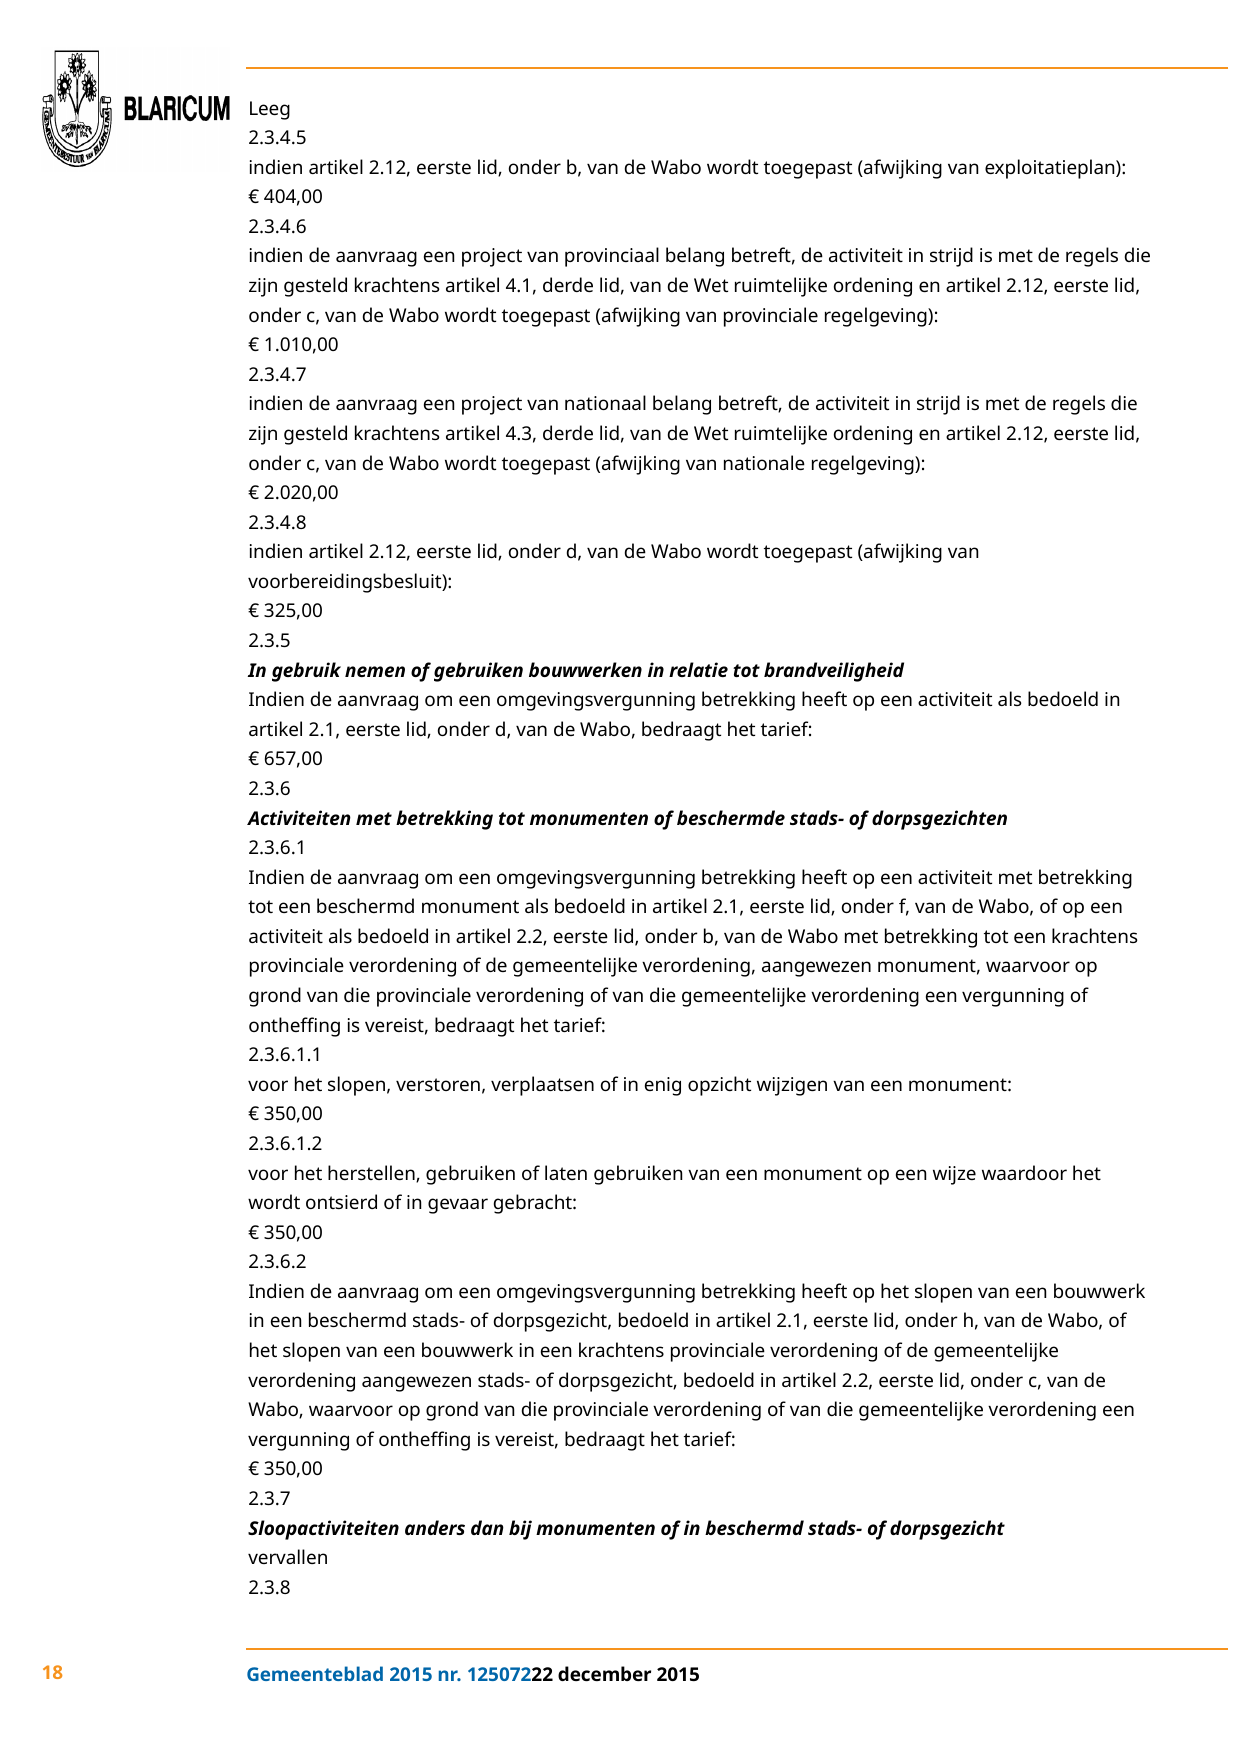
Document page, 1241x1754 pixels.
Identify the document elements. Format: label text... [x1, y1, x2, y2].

text Sloopactiviteiten anders dan bij monumenten of in beschermd stads- of dorpsgezicht [248, 1515, 1152, 1541]
text 2.3.4.5 [248, 124, 1152, 150]
text 2.3.4.6 [248, 213, 1152, 239]
text 2.3.6.1.1 [248, 1041, 1152, 1067]
text Indien de aanvraag om een omgevingsvergunning betrekking heeft op het slopen van een bouwwerk in een beschermd stads- of dorpsgezicht, bedoeld in artikel 2.1, eerste lid, onder h, van de Wabo, of het slopen van een bouwwerk in een krachtens provinciale verordening of de gemeentelijke verordening aangewezen stads- of dorpsgezicht, bedoeld in artikel 2.2, eerste lid, onder c, van de Wabo, waarvoor op grond van die provinciale verordening of van die gemeentelijke verordening een vergunning of ontheffing is vereist, bedraagt het tarief: [248, 1278, 1152, 1452]
text € 350,00 [248, 1219, 1152, 1245]
text 2.3.5 [248, 627, 1152, 653]
picture [41, 47, 231, 172]
text 2.3.6.2 [248, 1248, 1152, 1274]
text Leeg [248, 95, 1152, 121]
text 2.3.6 [248, 775, 1152, 801]
text € 325,00 [248, 598, 1152, 623]
text Indien de aanvraag om een omgevingsvergunning betrekking heeft op een activiteit als bedoeld in artikel 2.1, eerste lid, onder d, van de Wabo, bedraagt het tarief: [248, 686, 1152, 742]
text indien de aanvraag een project van nationaal belang betreft, de activiteit in strijd is met de regels die zijn gesteld krachtens artikel 4.3, derde lid, van de Wet ruimtelijke ordening en artikel 2.12, eerste lid, onder c, van de Wabo wordt toegepast (afwijking van nationale regelgeving): [248, 391, 1152, 476]
text vervallen [248, 1544, 1152, 1570]
text € 350,00 [248, 1456, 1152, 1481]
text 2.3.6.1.2 [248, 1130, 1152, 1156]
text € 1.010,00 [248, 331, 1152, 357]
text € 2.020,00 [248, 479, 1152, 505]
text 2.3.6.1 [248, 834, 1152, 860]
text Indien de aanvraag om een omgevingsvergunning betrekking heeft op een activiteit met betrekking tot een beschermd monument als bedoeld in artikel 2.1, eerste lid, onder f, van de Wabo, of op een activiteit als bedoeld in artikel 2.2, eerste lid, onder b, van de Wabo met betrekking tot een krachtens provinciale verordening of de gemeentelijke verordening, aangewezen monument, waarvoor op grond van die provinciale verordening of van die gemeentelijke verordening een vergunning of ontheffing is vereist, bedraagt het tarief: [248, 864, 1152, 1038]
text voor het herstellen, gebruiken of laten gebruiken van een monument op een wijze waardoor het wordt ontsierd of in gevaar gebracht: [248, 1160, 1152, 1215]
text indien artikel 2.12, eerste lid, onder b, van de Wabo wordt toegepast (afwijking van exploitatieplan): [248, 154, 1152, 180]
text 2.3.4.7 [248, 361, 1152, 387]
text 2.3.7 [248, 1485, 1152, 1511]
text Activiteiten met betrekking tot monumenten of beschermde stads- of dorpsgezichten [248, 805, 1152, 831]
text In gebruik nemen of gebruiken bouwwerken in relatie tot brandveiligheid [248, 657, 1152, 683]
text € 350,00 [248, 1101, 1152, 1126]
text indien de aanvraag een project van provinciaal belang betreft, de activiteit in strijd is met de regels die zijn gesteld krachtens artikel 4.1, derde lid, van de Wet ruimtelijke ordening en artikel 2.12, eerste lid, onder c, van de Wabo wordt toegepast (afwijking van provinciale regelgeving): [248, 243, 1152, 328]
text indien artikel 2.12, eerste lid, onder d, van de Wabo wordt toegepast (afwijking van voorbereidingsbesluit): [248, 538, 1152, 594]
text 2.3.8 [248, 1574, 1152, 1600]
text € 404,00 [248, 183, 1152, 209]
text 2.3.4.8 [248, 509, 1152, 535]
text voor het slopen, verstoren, verplaatsen of in enig opzicht wijzigen van een monument: [248, 1071, 1152, 1097]
text € 657,00 [248, 746, 1152, 771]
